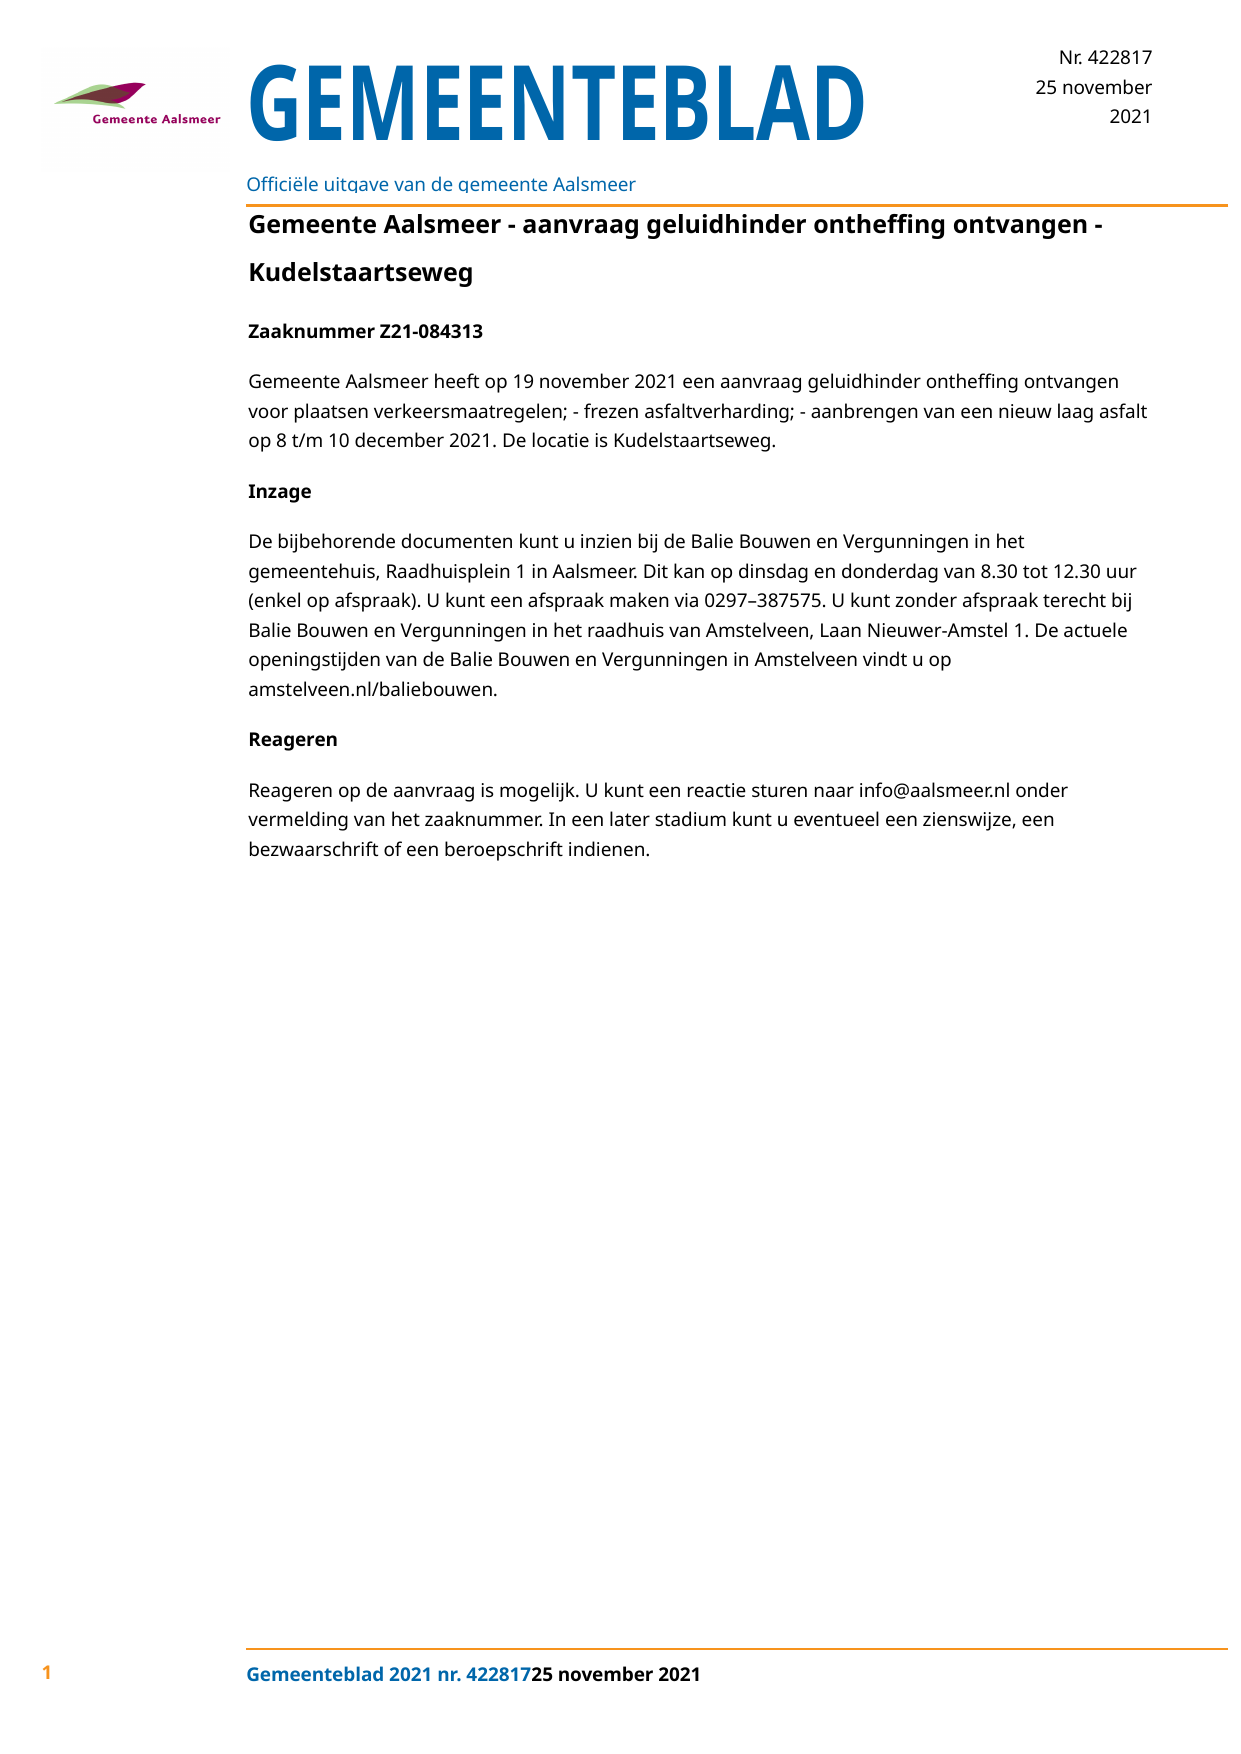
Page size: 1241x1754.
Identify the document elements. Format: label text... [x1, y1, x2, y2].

text Gemeente Aalsmeer - aanvraag geluidhinder ontheffing ontvangen - Kudelstaartseweg [248, 207, 1152, 288]
picture [41, 47, 231, 172]
text Zaaknummer Z21-084313 [248, 318, 1152, 344]
text Inzage [248, 478, 1152, 504]
text De bijbehorende documenten kunt u inzien bij de Balie Bouwen en Vergunningen in het gemeentehuis, Raadhuisplein 1 in Aalsmeer. Dit kan op dinsdag en donderdag van 8.30 tot 12.30 uur (enkel op afspraak). U kunt een afspraak maken via 0297–387575. U kunt zonder afspraak terecht bij Balie Bouwen en Vergunningen in het raadhuis van Amstelveen, Laan Nieuwer-Amstel 1. De actuele openingstijden van de Balie Bouwen en Vergunningen in Amstelveen vindt u op amstelveen.nl/baliebouwen. [248, 528, 1152, 702]
text Gemeente Aalsmeer heeft op 19 november 2021 een aanvraag geluidhinder ontheffing ontvangen voor plaatsen verkeersmaatregelen; - frezen asfaltverharding; - aanbrengen van een nieuw laag asfalt op 8 t/m 10 december 2021. De locatie is Kudelstaartseweg. [248, 368, 1152, 453]
text Reageren [248, 727, 1152, 752]
text Reageren op de aanvraag is mogelijk. U kunt een reactie sturen naar info@aalsmeer.nl onder vermelding van het zaaknummer. In een later stadium kunt u eventueel een zienswijze, een bezwaarschrift of een beroepschrift indienen. [248, 777, 1152, 862]
